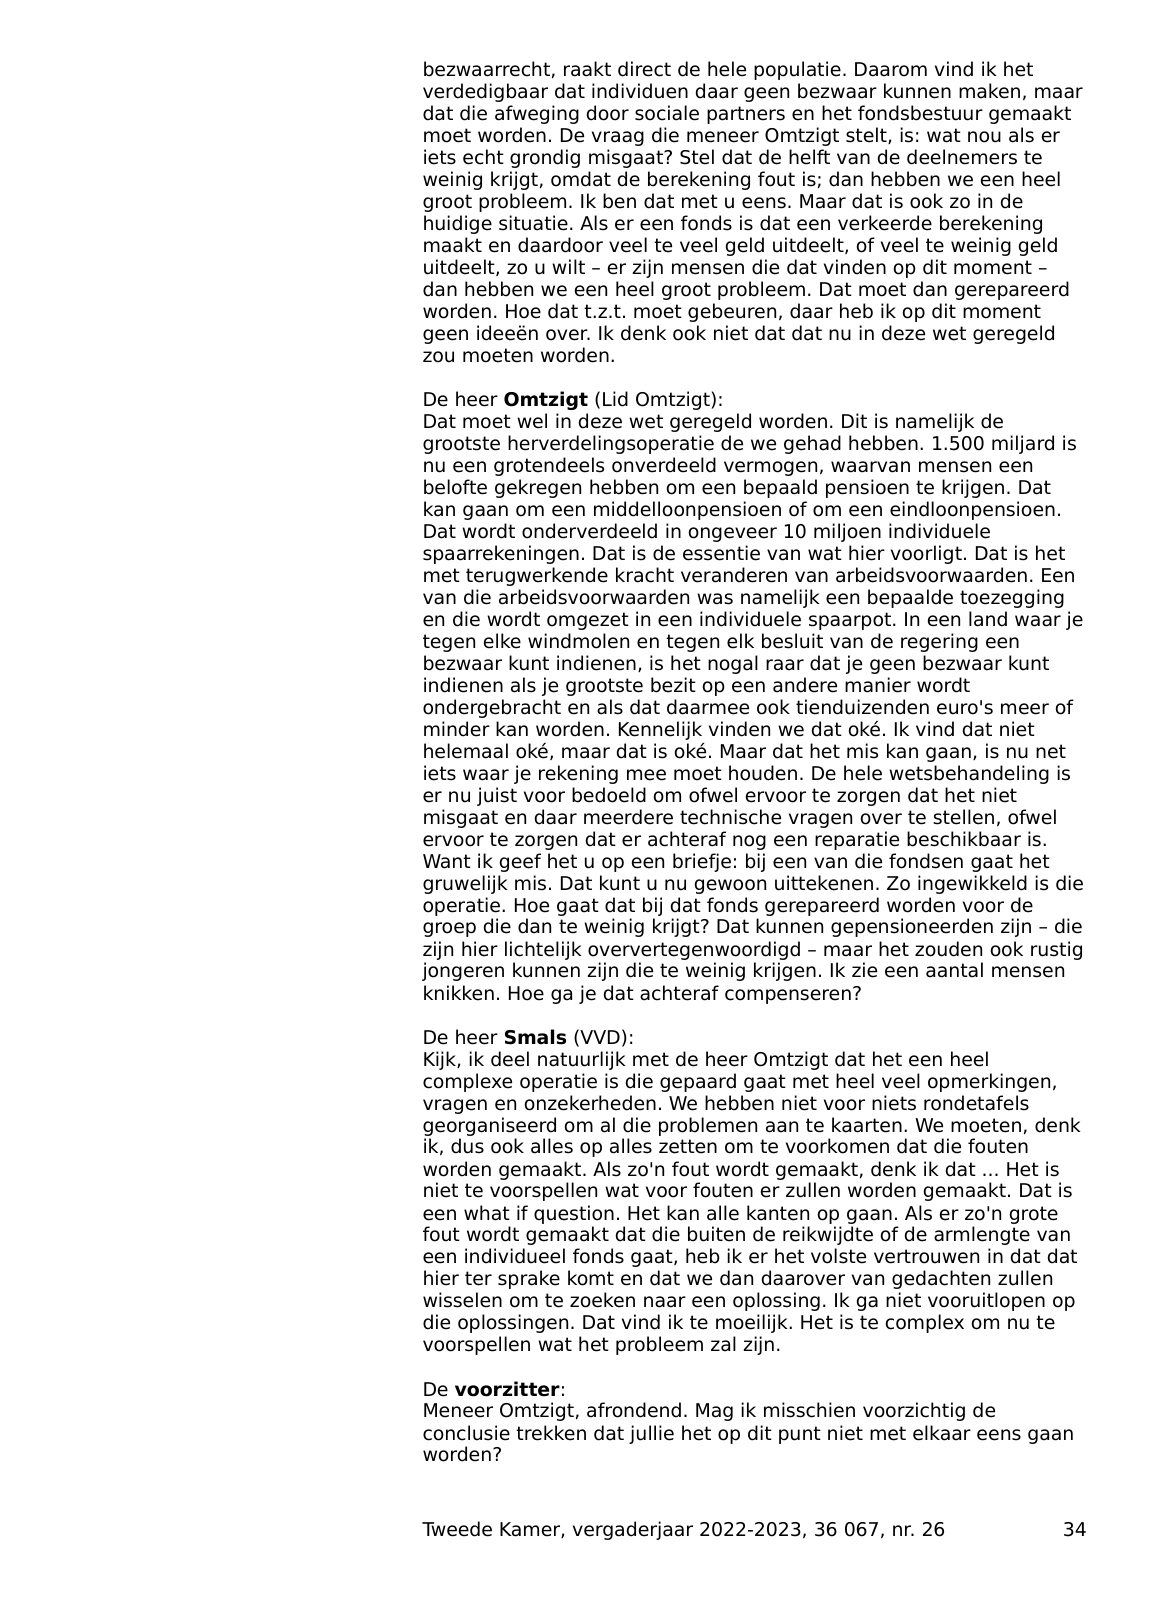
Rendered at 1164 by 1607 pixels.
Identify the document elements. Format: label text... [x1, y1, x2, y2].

text Dat moet wel in deze wet geregeld worden. Dit is namelijk de grootste herverdelingsoperatie de we gehad hebben. 1.500 miljard is nu een grotendeels onverdeeld vermogen, waarvan mensen een belofte gekregen hebben om een bepaald pensioen te krijgen. Dat kan gaan om een middelloonpensioen of om een eindloonpensioen. Dat wordt onderverdeeld in ongeveer 10 miljoen individuele spaarrekeningen. Dat is de essentie van wat hier voorligt. Dat is het met terugwerkende kracht veranderen van arbeidsvoorwaarden. Een van die arbeidsvoorwaarden was namelijk een bepaalde toezegging en die wordt omgezet in een individuele spaarpot. In een land waar je tegen elke windmolen en tegen elk besluit van de regering een bezwaar kunt indienen, is het nogal raar dat je geen bezwaar kunt indienen als je grootste bezit op een andere manier wordt ondergebracht en als dat daarmee ook tienduizenden euro's meer of minder kan worden. Kennelijk vinden we dat oké. Ik vind dat niet helemaal oké, maar dat is oké. Maar dat het mis kan gaan, is nu net iets waar je rekening mee moet houden. De hele wetsbehandeling is er nu juist voor bedoeld om ofwel ervoor te zorgen dat het niet misgaat en daar meerdere technische vragen over te stellen, ofwel ervoor te zorgen dat er achteraf nog een reparatie beschikbaar is. Want ik geef het u op een briefje: bij een van die fondsen gaat het gruwelijk mis. Dat kunt u nu gewoon uittekenen. Zo ingewikkeld is die operatie. Hoe gaat dat bij dat fonds gerepareerd worden voor de groep die dan te weinig krijgt? Dat kunnen gepensioneerden zijn – die zijn hier lichtelijk oververtegenwoordigd – maar het zouden ook rustig jongeren kunnen zijn die te weinig krijgen. Ik zie een aantal mensen knikken. Hoe ga je dat achteraf compenseren? [422, 411, 1087, 1004]
text Kijk, ik deel natuurlijk met de heer Omtzigt dat het een heel complexe operatie is die gepaard gaat met heel veel opmerkingen, vragen en onzekerheden. We hebben niet voor niets rondetafels georganiseerd om al die problemen aan te kaarten. We moeten, denk ik, dus ook alles op alles zetten om te voorkomen dat die fouten worden gemaakt. Als zo'n fout wordt gemaakt, denk ik dat ... Het is niet te voorspellen wat voor fouten er zullen worden gemaakt. Dat is een what if question. Het kan alle kanten op gaan. Als er zo'n grote fout wordt gemaakt dat die buiten de reikwijdte of de armlengte van een individueel fonds gaat, heb ik er het volste vertrouwen in dat dat hier ter sprake komt en dat we dan daarover van gedachten zullen wisselen om te zoeken naar een oplossing. Ik ga niet vooruitlopen op die oplossingen. Dat vind ik te moeilijk. Het is te complex om nu te voorspellen wat het probleem zal zijn. [422, 1048, 1087, 1356]
text De heer Omtzigt (Lid Omtzigt): [422, 389, 1087, 411]
text Meneer Omtzigt, afrondend. Mag ik misschien voorzichtig de conclusie trekken dat jullie het op dit punt niet met elkaar eens gaan worden? [422, 1400, 1087, 1466]
text De heer Smals (VVD): [422, 1027, 1087, 1048]
text bezwaarrecht, raakt direct de hele populatie. Daarom vind ik het verdedigbaar dat individuen daar geen bezwaar kunnen maken, maar dat die afweging door sociale partners en het fondsbestuur gemaakt moet worden. De vraag die meneer Omtzigt stelt, is: wat nou als er iets echt grondig misgaat? Stel dat de helft van de deelnemers te weinig krijgt, omdat de berekening fout is; dan hebben we een heel groot probleem. Ik ben dat met u eens. Maar dat is ook zo in de huidige situatie. Als er een fonds is dat een verkeerde berekening maakt en daardoor veel te veel geld uitdeelt, of veel te weinig geld uitdeelt, zo u wilt – er zijn mensen die dat vinden op dit moment – dan hebben we een heel groot probleem. Dat moet dan gerepareerd worden. Hoe dat t.z.t. moet gebeuren, daar heb ik op dit moment geen ideeën over. Ik denk ook niet dat dat nu in deze wet geregeld zou moeten worden. [422, 59, 1087, 367]
text De voorzitter: [422, 1378, 1087, 1400]
